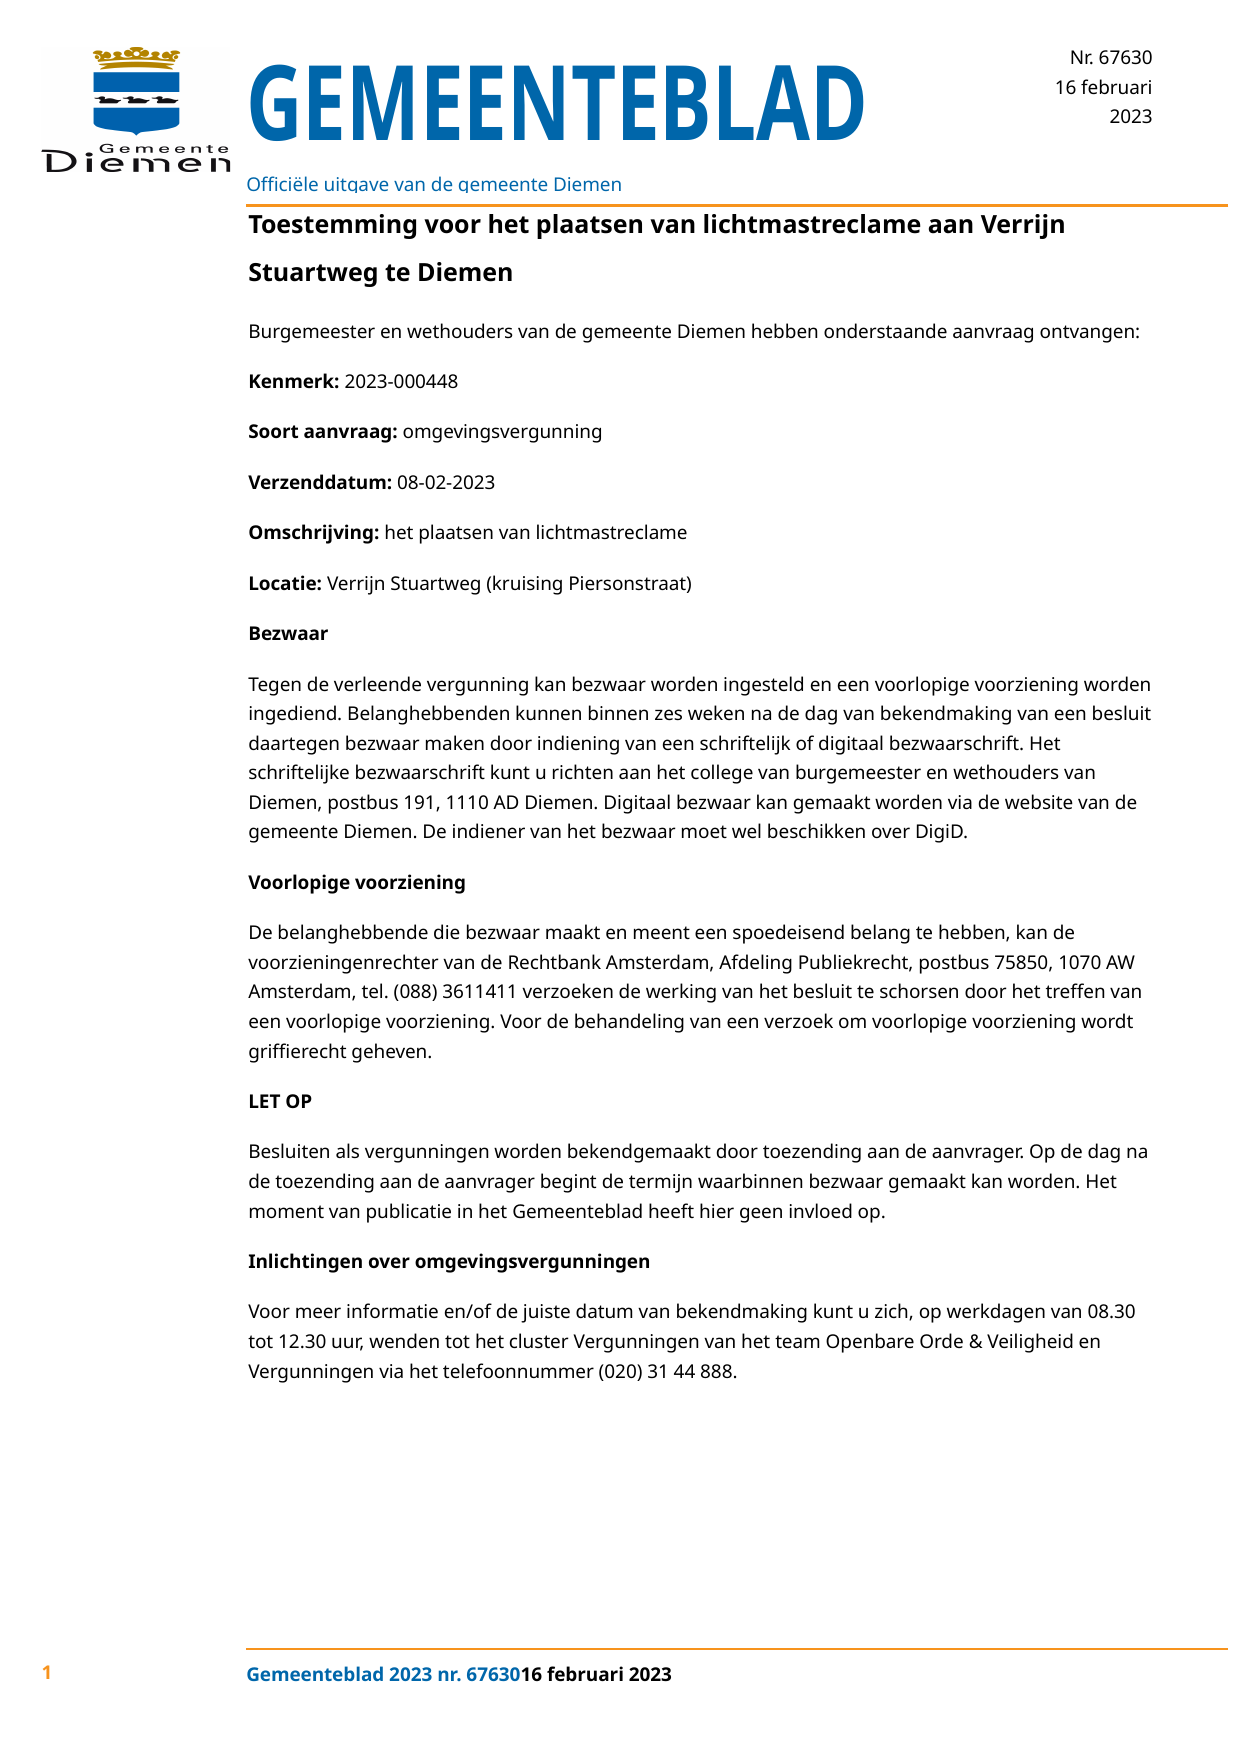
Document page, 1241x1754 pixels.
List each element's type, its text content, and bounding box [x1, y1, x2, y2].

text Voor meer informatie en/of de juiste datum van bekendmaking kunt u zich, op werkdagen van 08.30 tot 12.30 uur, wenden tot het cluster Vergunningen van het team Openbare Orde & Veiligheid en Vergunningen via het telefoonnummer (020) 31 44 888. [248, 1299, 1152, 1384]
text Tegen de verleende vergunning kan bezwaar worden ingesteld en een voorlopige voorziening worden ingediend. Belanghebbenden kunnen binnen zes weken na de dag van bekendmaking van een besluit daartegen bezwaar maken door indiening van een schriftelijk of digitaal bezwaarschrift. Het schriftelijke bezwaarschrift kunt u richten aan het college van burgemeester en wethouders van Diemen, postbus 191, 1110 AD Diemen. Digitaal bezwaar kan gemaakt worden via de website van de gemeente Diemen. De indiener van het bezwaar moet wel beschikken over DigiD. [248, 671, 1152, 844]
text Bezwaar [248, 620, 1152, 646]
text Verzenddatum: 08-02-2023 [248, 469, 1152, 495]
text LET OP [248, 1088, 1152, 1114]
text Besluiten als vergunningen worden bekendgemaakt door toezending aan de aanvrager. Op de dag na de toezending aan de aanvrager begint de termijn waarbinnen bezwaar gemaakt kan worden. Het moment van publicatie in het Gemeenteblad heeft hier geen invloed op. [248, 1139, 1152, 1224]
text Toestemming voor het plaatsen van lichtmastreclame aan Verrijn Stuartweg te Diemen [248, 207, 1152, 288]
text Kenmerk: 2023-000448 [248, 368, 1152, 394]
text Voorlopige voorziening [248, 869, 1152, 895]
text Burgemeester en wethouders van de gemeente Diemen hebben onderstaande aanvraag ontvangen: [248, 318, 1152, 344]
text Inlichtingen over omgevingsvergunningen [248, 1248, 1152, 1274]
picture [41, 47, 231, 172]
text Omschrijving: het plaatsen van lichtmastreclame [248, 519, 1152, 545]
text Soort aanvraag: omgevingsvergunning [248, 419, 1152, 444]
text De belanghebbende die bezwaar maakt en meent een spoedeisend belang te hebben, kan de voorzieningenrechter van de Rechtbank Amsterdam, Afdeling Publiekrecht, postbus 75850, 1070 AW Amsterdam, tel. (088) 3611411 verzoeken de werking van het besluit te schorsen door het treffen van een voorlopige voorziening. Voor de behandeling van een verzoek om voorlopige voorziening wordt griffierecht geheven. [248, 919, 1152, 1064]
text Locatie: Verrijn Stuartweg (kruising Piersonstraat) [248, 570, 1152, 596]
